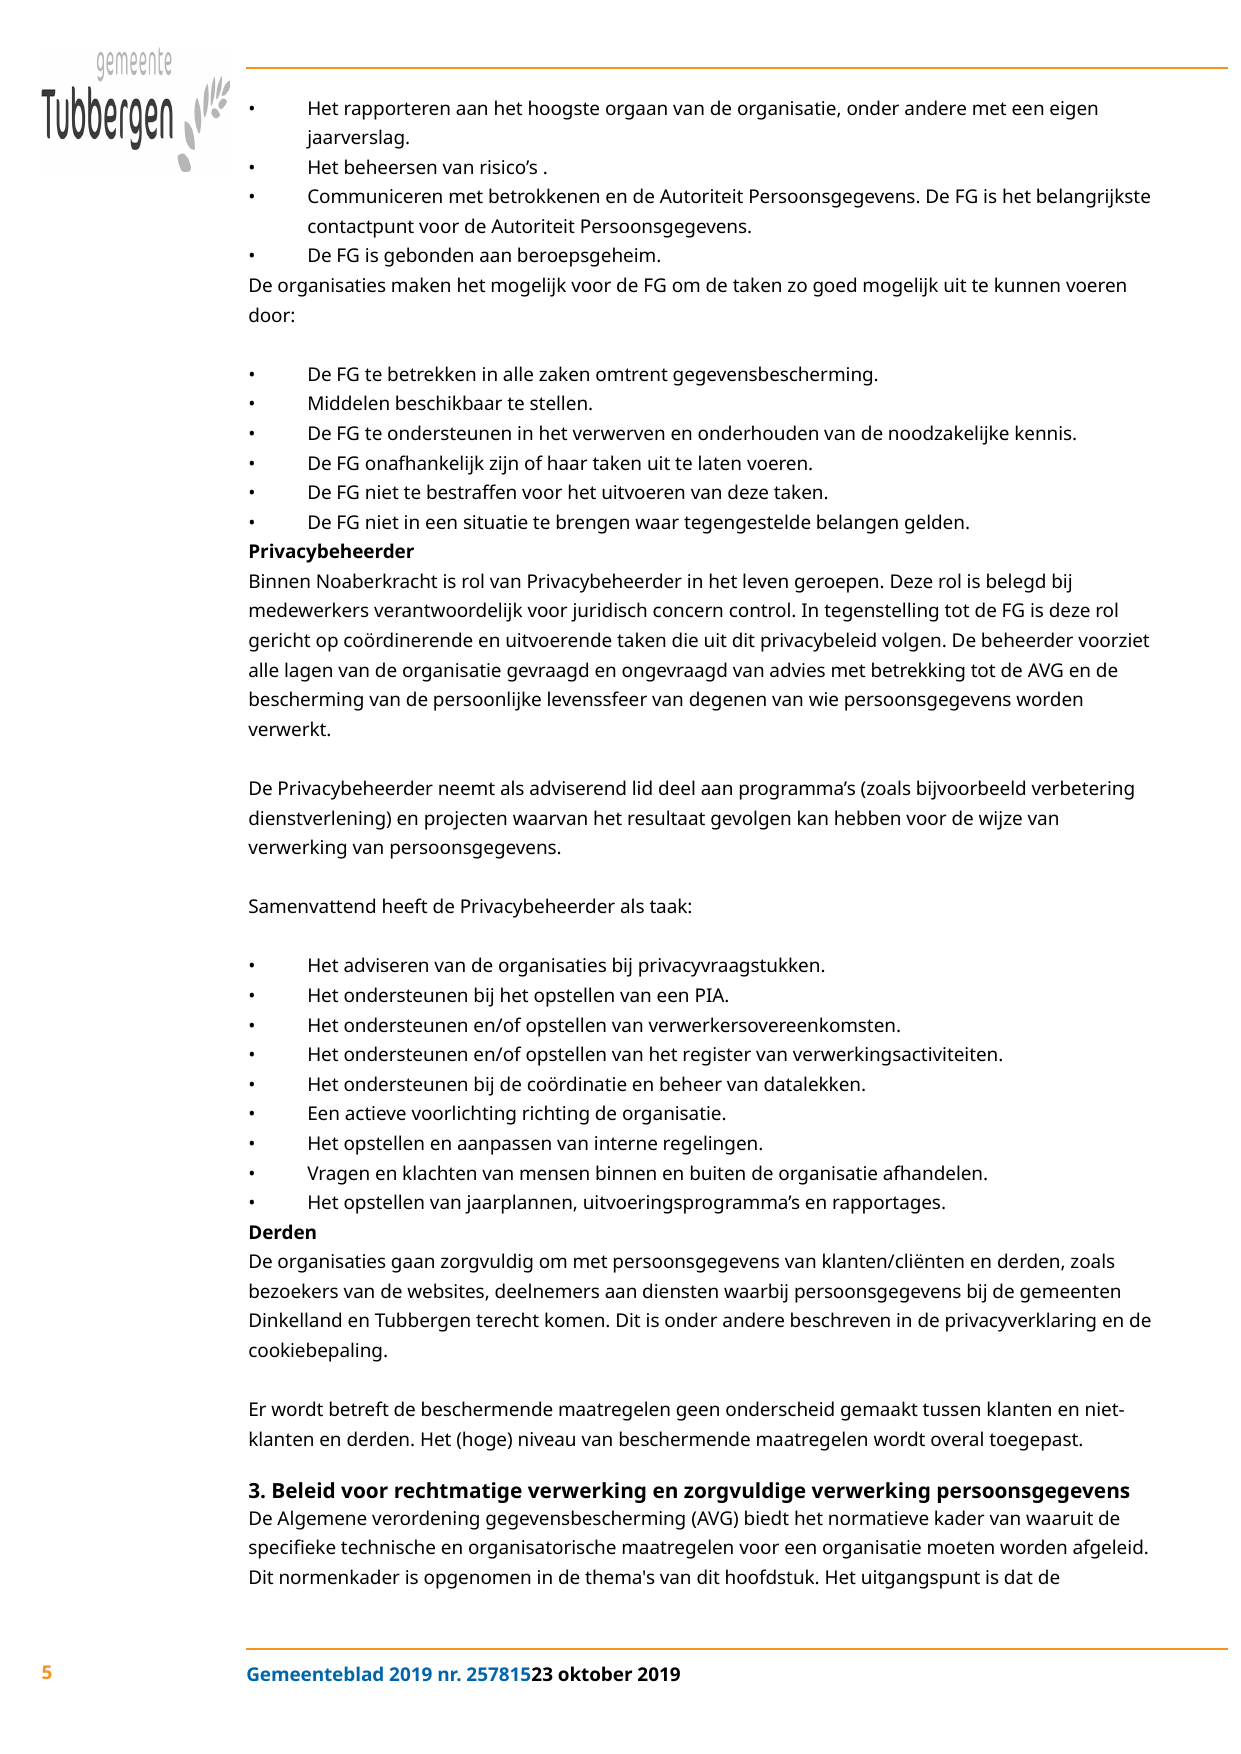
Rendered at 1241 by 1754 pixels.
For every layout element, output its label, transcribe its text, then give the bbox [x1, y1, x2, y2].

list De FG te ondersteunen in het verwerven en onderhouden van de noodzakelijke kennis. [248, 420, 1152, 446]
text De Privacybeheerder neemt als adviserend lid deel aan programma’s (zoals bijvoorbeeld verbetering dienstverlening) en projecten waarvan het resultaat gevolgen kan hebben voor de wijze van verwerking van persoonsgegevens. [248, 775, 1152, 860]
list De FG onafhankelijk zijn of haar taken uit te laten voeren. [248, 450, 1152, 476]
list Vragen en klachten van mensen binnen en buiten de organisatie afhandelen. [248, 1160, 1152, 1186]
list Het ondersteunen bij het opstellen van een PIA. [248, 982, 1152, 1008]
text 3. Beleid voor rechtmatige verwerking en zorgvuldige verwerking persoonsgegevens [248, 1476, 1152, 1505]
text Binnen Noaberkracht is rol van Privacybeheerder in het leven geroepen. Deze rol is belegd bij medewerkers verantwoordelijk voor juridisch concern control. In tegenstelling tot de FG is deze rol gericht op coördinerende en uitvoerende taken die uit dit privacybeleid volgen. De beheerder voorziet alle lagen van de organisatie gevraagd en ongevraagd van advies met betrekking tot de AVG en de bescherming van de persoonlijke levenssfeer van degenen van wie persoonsgegevens worden verwerkt. [248, 568, 1152, 742]
list Het opstellen en aanpassen van interne regelingen. [248, 1130, 1152, 1156]
list Het ondersteunen en/of opstellen van het register van verwerkingsactiviteiten. [248, 1041, 1152, 1067]
text Privacybeheerder [248, 538, 1152, 564]
list De FG niet te bestraffen voor het uitvoeren van deze taken. [248, 479, 1152, 505]
list Het ondersteunen en/of opstellen van verwerkersovereenkomsten. [248, 1012, 1152, 1038]
list Communiceren met betrokkenen en de Autoriteit Persoonsgegevens. De FG is het belangrijkste contactpunt voor de Autoriteit Persoonsgegevens. [248, 183, 1152, 239]
list Het beheersen van risico’s . [248, 154, 1152, 180]
list Het opstellen van jaarplannen, uitvoeringsprogramma’s en rapportages. [248, 1189, 1152, 1215]
text Derden [248, 1219, 1152, 1245]
list De FG te betrekken in alle zaken omtrent gegevensbescherming. [248, 361, 1152, 387]
text Samenvattend heeft de Privacybeheerder als taak: [248, 893, 1152, 919]
text De organisaties gaan zorgvuldig om met persoonsgegevens van klanten/cliënten en derden, zoals bezoekers van de websites, deelnemers aan diensten waarbij persoonsgegevens bij de gemeenten Dinkelland en Tubbergen terecht komen. Dit is onder andere beschreven in de privacyverklaring en de cookiebepaling. [248, 1248, 1152, 1363]
list De FG niet in een situatie te brengen waar tegengestelde belangen gelden. [248, 509, 1152, 535]
text De Algemene verordening gegevensbescherming (AVG) biedt het normatieve kader van waaruit de specifieke technische en organisatorische maatregelen voor een organisatie moeten worden afgeleid. Dit normenkader is opgenomen in de thema's van dit hoofdstuk. Het uitgangspunt is dat de [248, 1505, 1152, 1590]
list Het rapporteren aan het hoogste orgaan van de organisatie, onder andere met een eigen jaarverslag. [248, 95, 1152, 150]
picture [41, 47, 231, 172]
list Een actieve voorlichting richting de organisatie. [248, 1101, 1152, 1126]
list Middelen beschikbaar te stellen. [248, 391, 1152, 416]
text De organisaties maken het mogelijk voor de FG om de taken zo goed mogelijk uit te kunnen voeren door: [248, 272, 1152, 328]
list Het adviseren van de organisaties bij privacyvraagstukken. [248, 953, 1152, 978]
list Het ondersteunen bij de coördinatie en beheer van datalekken. [248, 1071, 1152, 1097]
list De FG is gebonden aan beroepsgeheim. [248, 243, 1152, 268]
text Er wordt betreft de beschermende maatregelen geen onderscheid gemaakt tussen klanten en niet-klanten en derden. Het (hoge) niveau van beschermende maatregelen wordt overal toegepast. [248, 1396, 1152, 1452]
